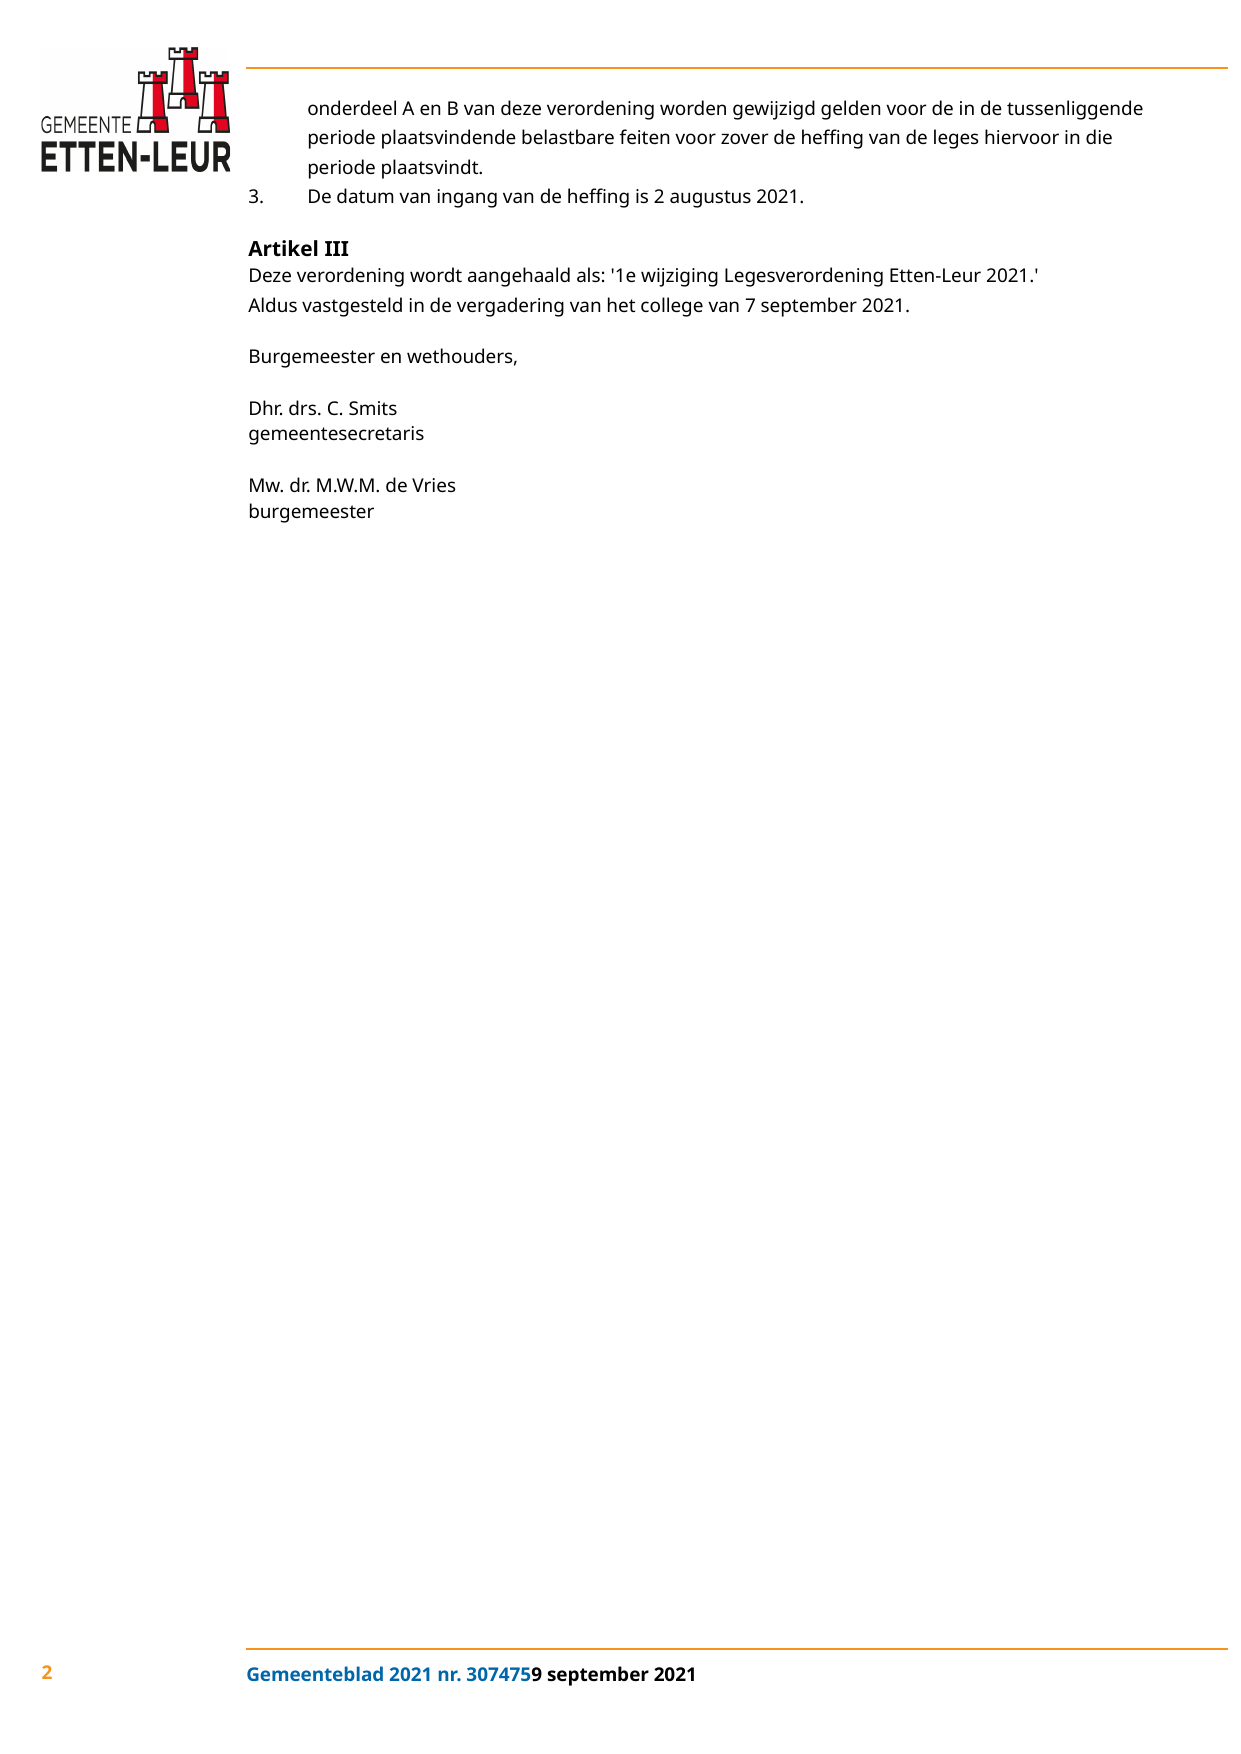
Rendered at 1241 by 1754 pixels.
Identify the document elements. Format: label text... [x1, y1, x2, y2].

text gemeentesecretaris [248, 421, 1152, 446]
text Deze verordening wordt aangehaald als: '1e wijziging Legesverordening Etten-Leur 2021.' [248, 262, 1152, 288]
text Mw. dr. M.W.M. de Vries [248, 472, 1152, 498]
text burgemeester [248, 498, 1152, 523]
text Burgemeester en wethouders, [248, 343, 1152, 369]
text Artikel III [248, 234, 1152, 262]
text Dhr. drs. C. Smits [248, 395, 1152, 421]
list De datum van ingang van de heffing is 2 augustus 2021. [248, 183, 1152, 209]
text Aldus vastgesteld in de vergadering van het college van 7 september 2021. [248, 292, 1152, 318]
list onderdeel A en B van deze verordening worden gewijzigd gelden voor de in de tussenliggende periode plaatsvindende belastbare feiten voor zover de heffing van de leges hiervoor in die periode plaatsvindt. [248, 95, 1152, 180]
picture [41, 47, 231, 172]
